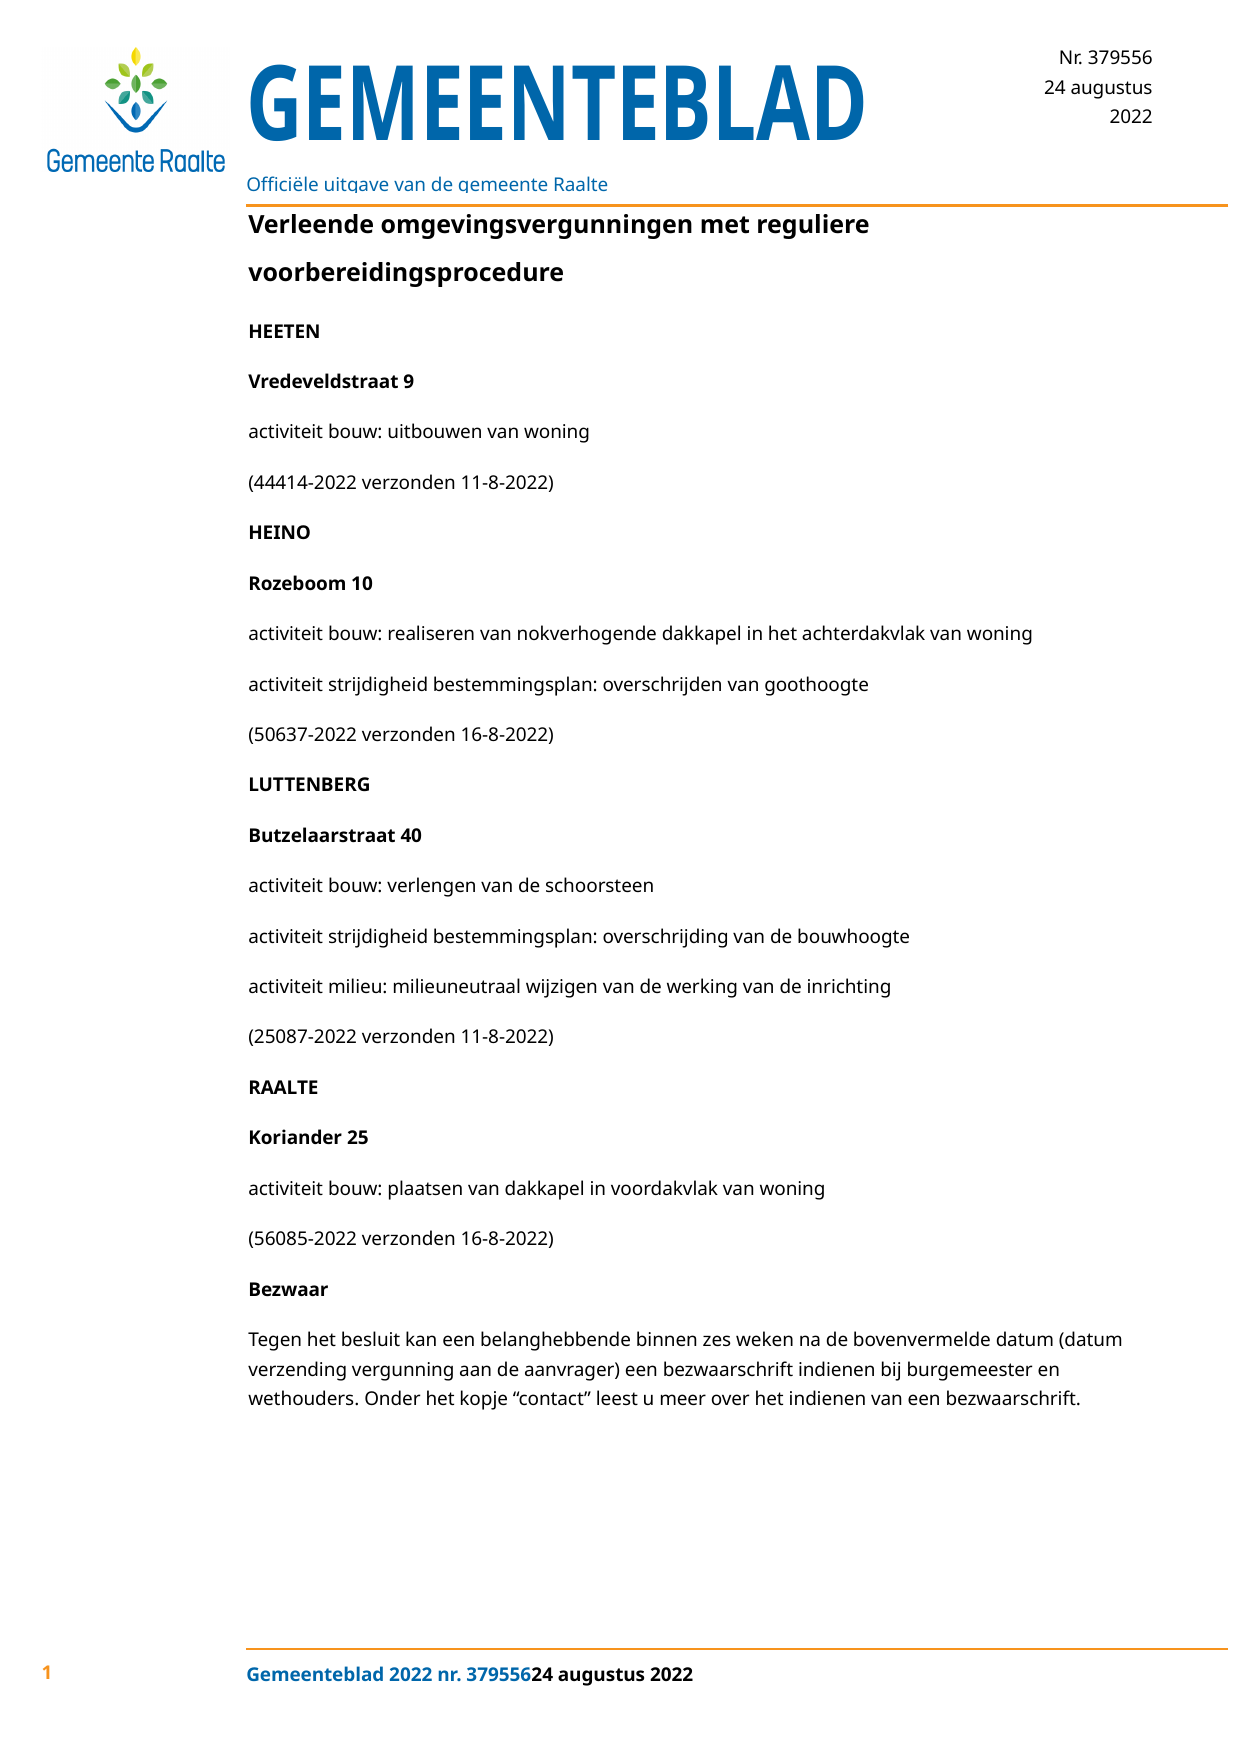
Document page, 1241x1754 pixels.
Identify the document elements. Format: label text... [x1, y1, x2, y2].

text activiteit strijdigheid bestemmingsplan: overschrijding van de bouwhoogte [248, 923, 1152, 949]
text activiteit milieu: milieuneutraal wijzigen van de werking van de inrichting [248, 973, 1152, 999]
text (50637-2022 verzonden 16-8-2022) [248, 721, 1152, 747]
text Koriander 25 [248, 1124, 1152, 1150]
text LUTTENBERG [248, 772, 1152, 797]
text Butzelaarstraat 40 [248, 822, 1152, 848]
text Vredeveldstraat 9 [248, 368, 1152, 394]
text (25087-2022 verzonden 11-8-2022) [248, 1024, 1152, 1049]
text activiteit strijdigheid bestemmingsplan: overschrijden van goothoogte [248, 671, 1152, 697]
text activiteit bouw: uitbouwen van woning [248, 419, 1152, 444]
text (44414-2022 verzonden 11-8-2022) [248, 469, 1152, 495]
text Bezwaar [248, 1276, 1152, 1302]
text Rozeboom 10 [248, 570, 1152, 596]
text activiteit bouw: plaatsen van dakkapel in voordakvlak van woning [248, 1175, 1152, 1201]
text Tegen het besluit kan een belanghebbende binnen zes weken na de bovenvermelde datum (datum verzending vergunning aan de aanvrager) een bezwaarschrift indienen bij burgemeester en wethouders. Onder het kopje “contact” leest u meer over het indienen van een bezwaarschrift. [248, 1326, 1152, 1411]
text activiteit bouw: realiseren van nokverhogende dakkapel in het achterdakvlak van woning [248, 620, 1152, 646]
text Verleende omgevingsvergunningen met reguliere voorbereidingsprocedure [248, 207, 1152, 288]
text RAALTE [248, 1074, 1152, 1100]
text HEETEN [248, 318, 1152, 344]
text activiteit bouw: verlengen van de schoorsteen [248, 872, 1152, 898]
picture [41, 47, 231, 172]
text (56085-2022 verzonden 16-8-2022) [248, 1225, 1152, 1251]
text HEINO [248, 519, 1152, 545]
